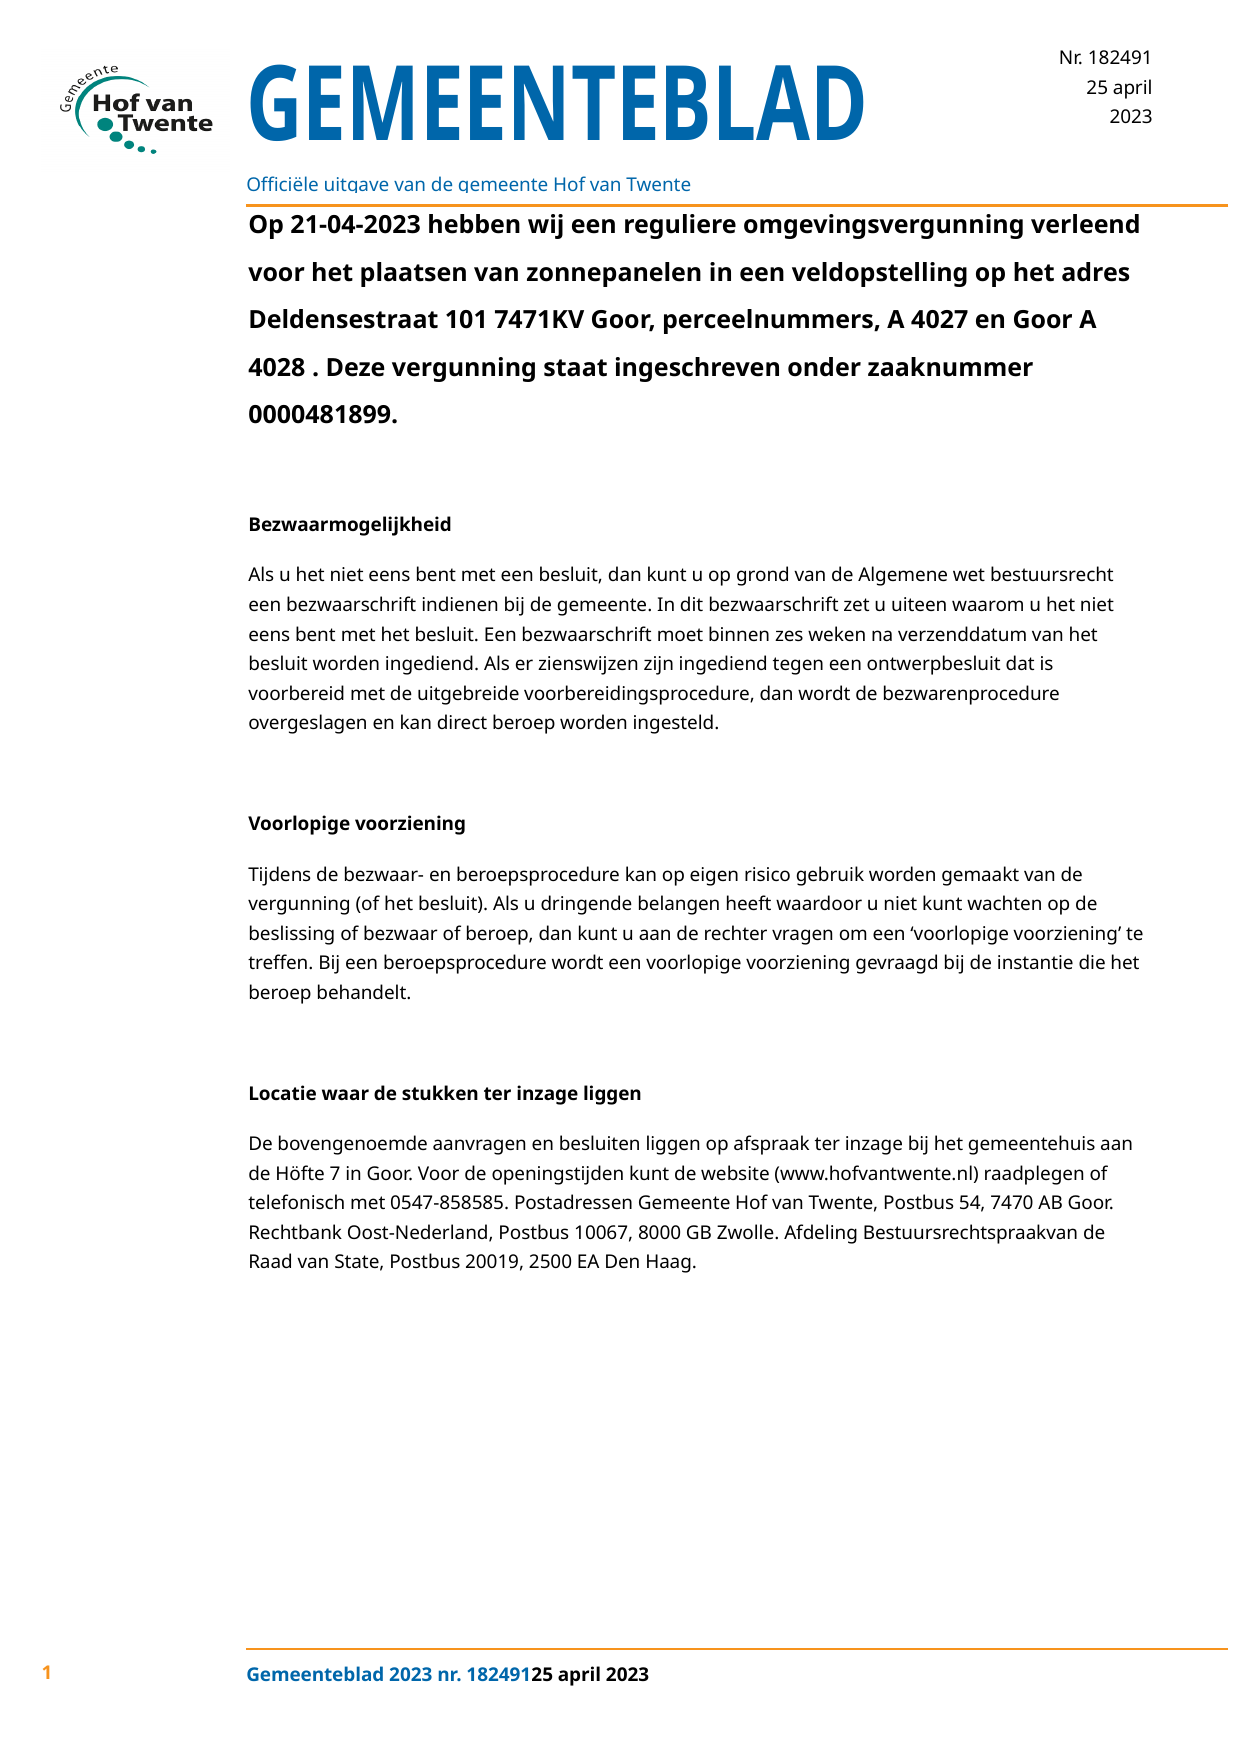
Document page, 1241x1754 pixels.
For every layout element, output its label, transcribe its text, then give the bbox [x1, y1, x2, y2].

text Bezwaarmogelijkheid [248, 511, 1152, 537]
text Op 21-04-2023 hebben wij een reguliere omgevingsvergunning verleend voor het plaatsen van zonnepanelen in een veldopstelling op het adres Deldensestraat 101 7471KV Goor, perceelnummers, A 4027 en Goor A 4028 . Deze vergunning staat ingeschreven onder zaaknummer 0000481899. [248, 207, 1152, 431]
text Tijdens de bezwaar- en beroepsprocedure kan op eigen risico gebruik worden gemaakt van de vergunning (of het besluit). Als u dringende belangen heeft waardoor u niet kunt wachten op de beslissing of bezwaar of beroep, dan kunt u aan de rechter vragen om een ‘voorlopige voorziening’ te treffen. Bij een beroepsprocedure wordt een voorlopige voorziening gevraagd bij de instantie die het beroep behandelt. [248, 861, 1152, 1005]
picture [41, 47, 231, 172]
text Locatie waar de stukken ter inzage liggen [248, 1080, 1152, 1106]
text De bovengenoemde aanvragen en besluiten liggen op afspraak ter inzage bij het gemeentehuis aan de Höfte 7 in Goor. Voor de openingstijden kunt de website (www.hofvantwente.nl) raadplegen of telefonisch met 0547-858585. Postadressen Gemeente Hof van Twente, Postbus 54, 7470 AB Goor. Rechtbank Oost-Nederland, Postbus 10067, 8000 GB Zwolle. Afdeling Bestuursrechtspraakvan de Raad van State, Postbus 20019, 2500 EA Den Haag. [248, 1130, 1152, 1274]
text Voorlopige voorziening [248, 810, 1152, 836]
text Als u het niet eens bent met een besluit, dan kunt u op grond van de Algemene wet bestuursrecht een bezwaarschrift indienen bij de gemeente. In dit bezwaarschrift zet u uiteen waarom u het niet eens bent met het besluit. Een bezwaarschrift moet binnen zes weken na verzenddatum van het besluit worden ingediend. Als er zienswijzen zijn ingediend tegen een ontwerpbesluit dat is voorbereid met de uitgebreide voorbereidingsprocedure, dan wordt de bezwarenprocedure overgeslagen en kan direct beroep worden ingesteld. [248, 562, 1152, 735]
